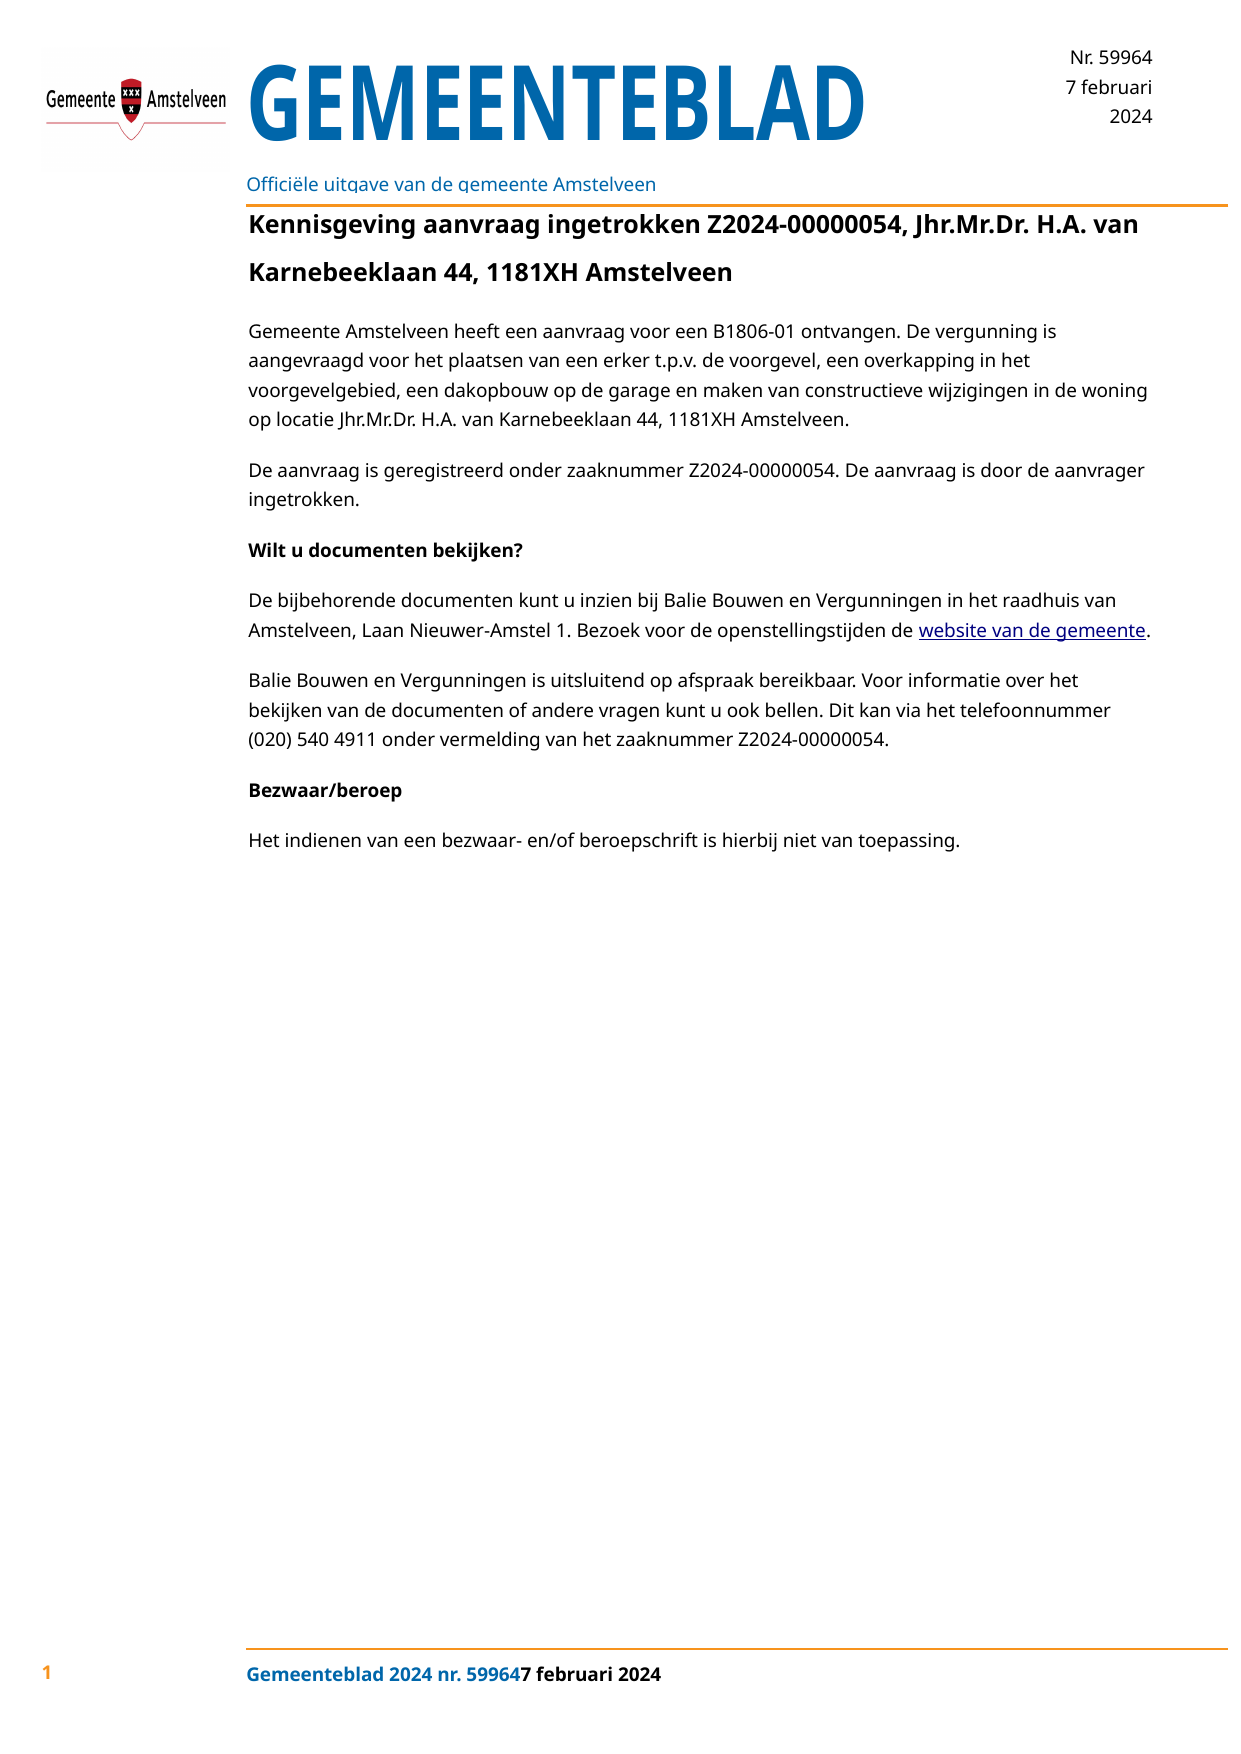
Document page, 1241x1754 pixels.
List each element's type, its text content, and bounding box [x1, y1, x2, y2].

text Balie Bouwen en Vergunningen is uitsluitend op afspraak bereikbaar. Voor informatie over het bekijken van de documenten of andere vragen kunt u ook bellen. Dit kan via het telefoonnummer (020) 540 4911 onder vermelding van het zaaknummer Z2024-00000054. [248, 667, 1152, 752]
text Gemeente Amstelveen heeft een aanvraag voor een B1806-01 ontvangen. De vergunning is aangevraagd voor het plaatsen van een erker t.p.v. de voorgevel, een overkapping in het voorgevelgebied, een dakopbouw op de garage en maken van constructieve wijzigingen in de woning op locatie Jhr.Mr.Dr. H.A. van Karnebeeklaan 44, 1181XH Amstelveen. [248, 318, 1152, 432]
text Wilt u documenten bekijken? [248, 537, 1152, 563]
text Kennisgeving aanvraag ingetrokken Z2024-00000054, Jhr.Mr.Dr. H.A. van Karnebeeklaan 44, 1181XH Amstelveen [248, 207, 1152, 288]
picture [41, 47, 231, 172]
text De bijbehorende documenten kunt u inzien bij Balie Bouwen en Vergunningen in het raadhuis van Amstelveen, Laan Nieuwer-Amstel 1. Bezoek voor de openstellingstijden de website van de gemeente. [248, 587, 1152, 643]
text De aanvraag is geregistreerd onder zaaknummer Z2024-00000054. De aanvraag is door de aanvrager ingetrokken. [248, 457, 1152, 512]
text Het indienen van een bezwaar- en/of beroepschrift is hierbij niet van toepassing. [248, 827, 1152, 853]
text Bezwaar/beroep [248, 777, 1152, 803]
